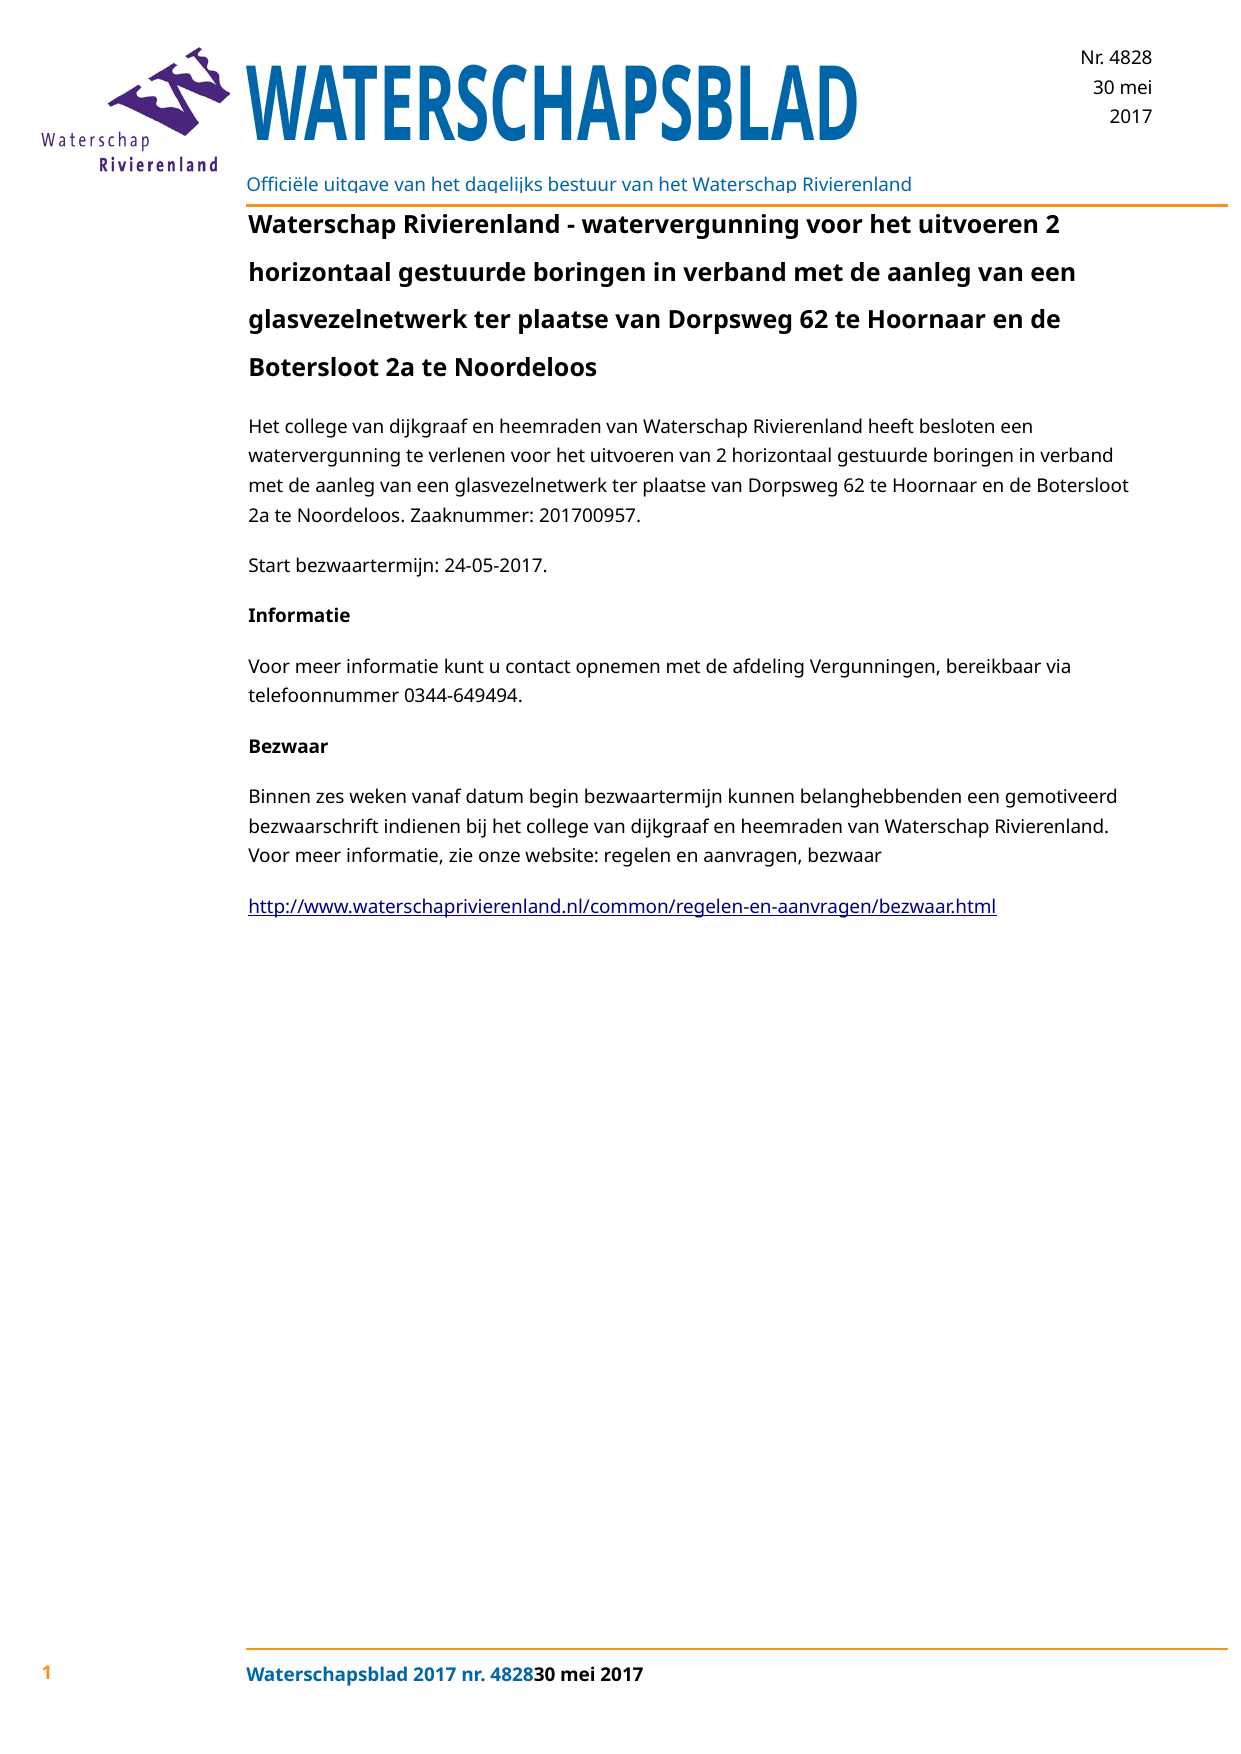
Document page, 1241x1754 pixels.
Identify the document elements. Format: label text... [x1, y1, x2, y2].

text Binnen zes weken vanaf datum begin bezwaartermijn kunnen belanghebbenden een gemotiveerd bezwaarschrift indienen bij het college van dijkgraaf en heemraden van Waterschap Rivierenland. Voor meer informatie, zie onze website: regelen en aanvragen, bezwaar [248, 783, 1152, 868]
text Bezwaar [248, 733, 1152, 759]
text http://www.waterschaprivierenland.nl/common/regelen-en-aanvragen/bezwaar.html [248, 893, 1152, 919]
text Informatie [248, 603, 1152, 628]
text Het college van dijkgraaf en heemraden van Waterschap Rivierenland heeft besloten een watervergunning te verlenen voor het uitvoeren van 2 horizontaal gestuurde boringen in verband met de aanleg van een glasvezelnetwerk ter plaatse van Dorpsweg 62 te Hoornaar en de Botersloot 2a te Noordeloos. Zaaknummer: 201700957. [248, 413, 1152, 528]
text Voor meer informatie kunt u contact opnemen met de afdeling Vergunningen, bereikbaar via telefoonnummer 0344-649494. [248, 653, 1152, 708]
text Start bezwaartermijn: 24-05-2017. [248, 552, 1152, 578]
picture [41, 47, 231, 172]
text Waterschap Rivierenland - watervergunning voor het uitvoeren 2 horizontaal gestuurde boringen in verband met de aanleg van een glasvezelnetwerk ter plaatse van Dorpsweg 62 te Hoornaar en de Botersloot 2a te Noordeloos [248, 207, 1152, 384]
